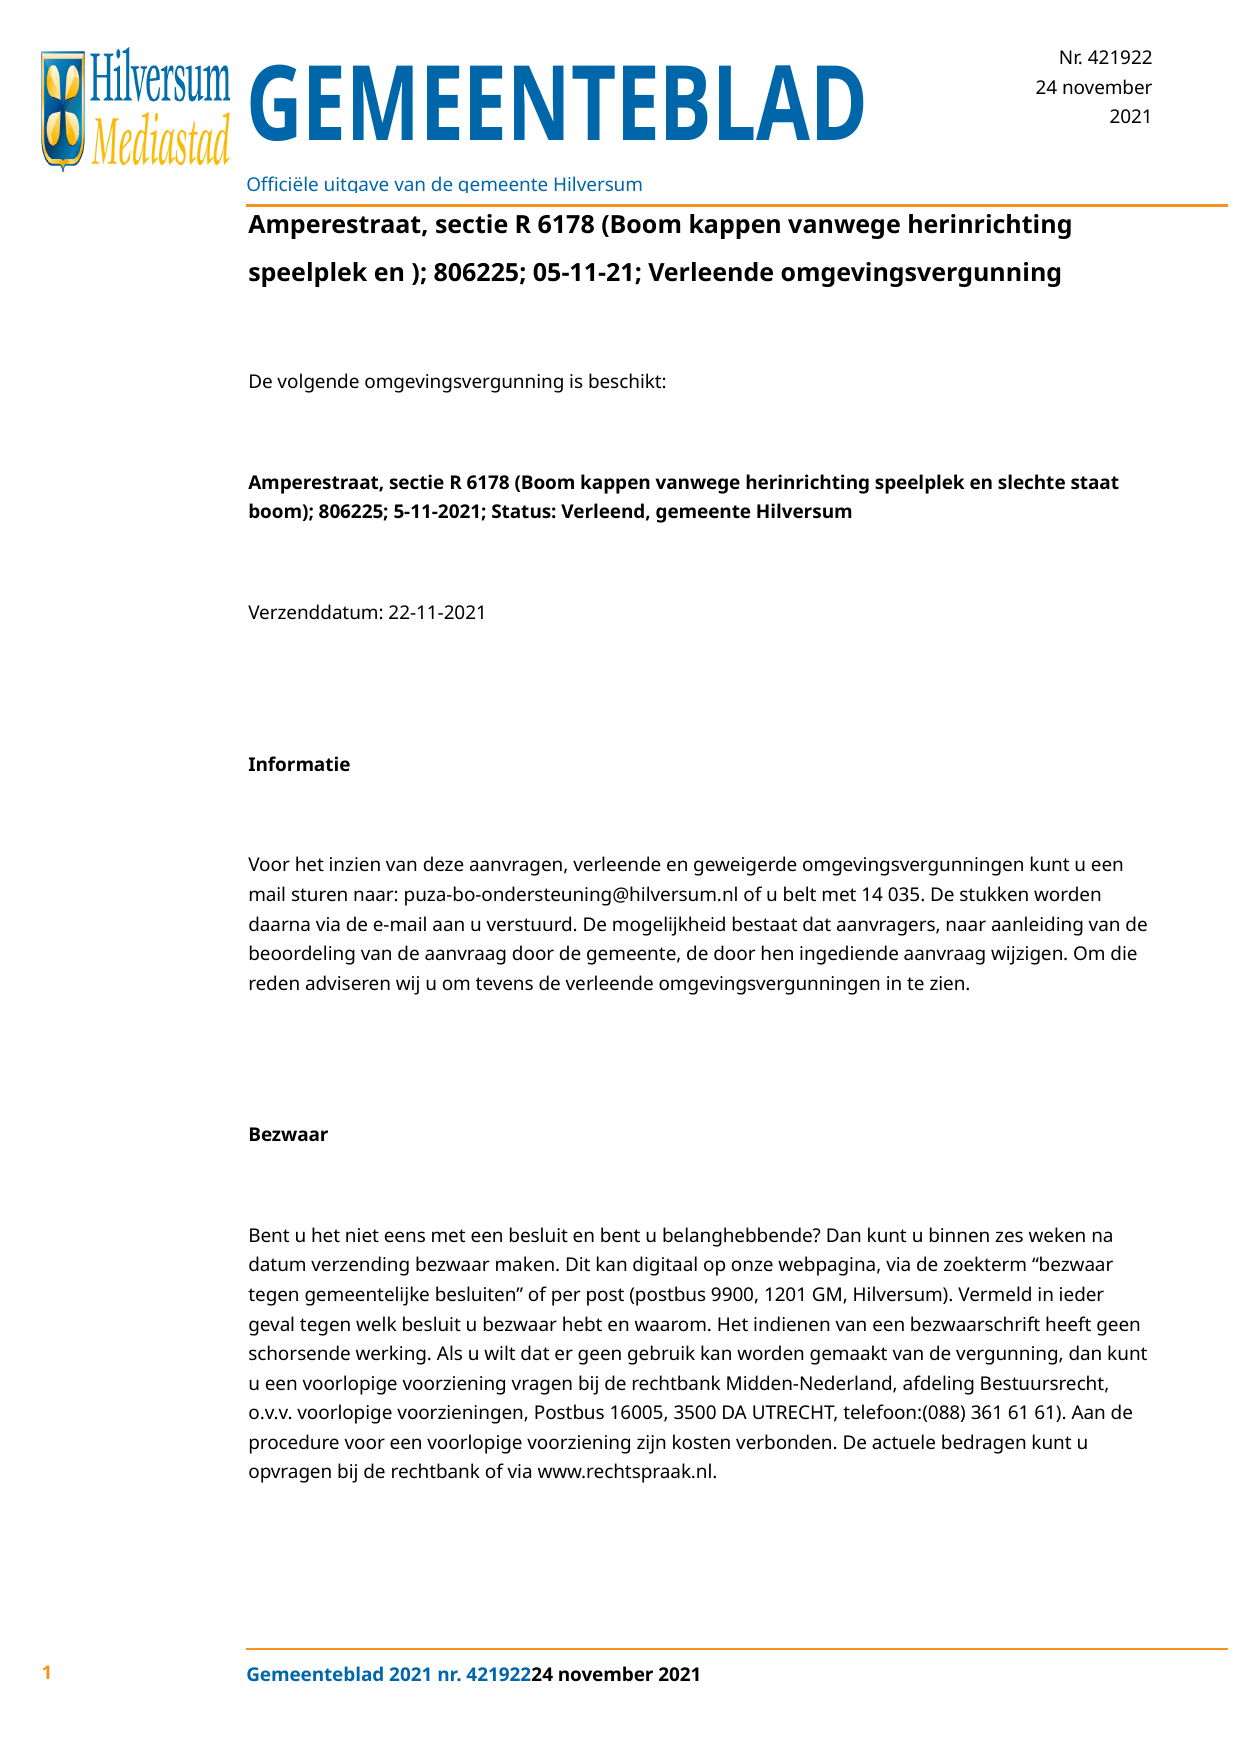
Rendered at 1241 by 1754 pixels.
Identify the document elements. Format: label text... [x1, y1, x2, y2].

text Amperestraat, sectie R 6178 (Boom kappen vanwege herinrichting speelplek en ); 806225; 05-11-21; Verleende omgevingsvergunning [248, 207, 1152, 288]
text Verzenddatum: 22-11-2021 [248, 599, 1152, 625]
text Informatie [248, 751, 1152, 777]
text De volgende omgevingsvergunning is beschikt: [248, 368, 1152, 394]
picture [41, 47, 231, 172]
text Voor het inzien van deze aanvragen, verleende en geweigerde omgevingsvergunningen kunt u een mail sturen naar: puza-bo-ondersteuning@hilversum.nl of u belt met 14 035. De stukken worden daarna via de e-mail aan u verstuurd. De mogelijkheid bestaat dat aanvragers, naar aanleiding van de beoordeling van de aanvraag door de gemeente, de door hen ingediende aanvraag wijzigen. Om die reden adviseren wij u om tevens de verleende omgevingsvergunningen in te zien. [248, 852, 1152, 996]
text Bent u het niet eens met een besluit en bent u belanghebbende? Dan kunt u binnen zes weken na datum verzending bezwaar maken. Dit kan digitaal op onze webpagina, via de zoekterm “bezwaar tegen gemeentelijke besluiten” of per post (postbus 9900, 1201 GM, Hilversum). Vermeld in ieder geval tegen welk besluit u bezwaar hebt en waarom. Het indienen van een bezwaarschrift heeft geen schorsende werking. Als u wilt dat er geen gebruik kan worden gemaakt van de vergunning, dan kunt u een voorlopige voorziening vragen bij de rechtbank Midden-Nederland, afdeling Bestuursrecht, o.v.v. voorlopige voorzieningen, Postbus 16005, 3500 DA UTRECHT, telefoon:(088) 361 61 61). Aan de procedure voor een voorlopige voorziening zijn kosten verbonden. De actuele bedragen kunt u opvragen bij de rechtbank of via www.rechtspraak.nl. [248, 1222, 1152, 1484]
text Bezwaar [248, 1121, 1152, 1147]
text Amperestraat, sectie R 6178 (Boom kappen vanwege herinrichting speelplek en slechte staat boom); 806225; 5-11-2021; Status: Verleend, gemeente Hilversum [248, 469, 1152, 524]
